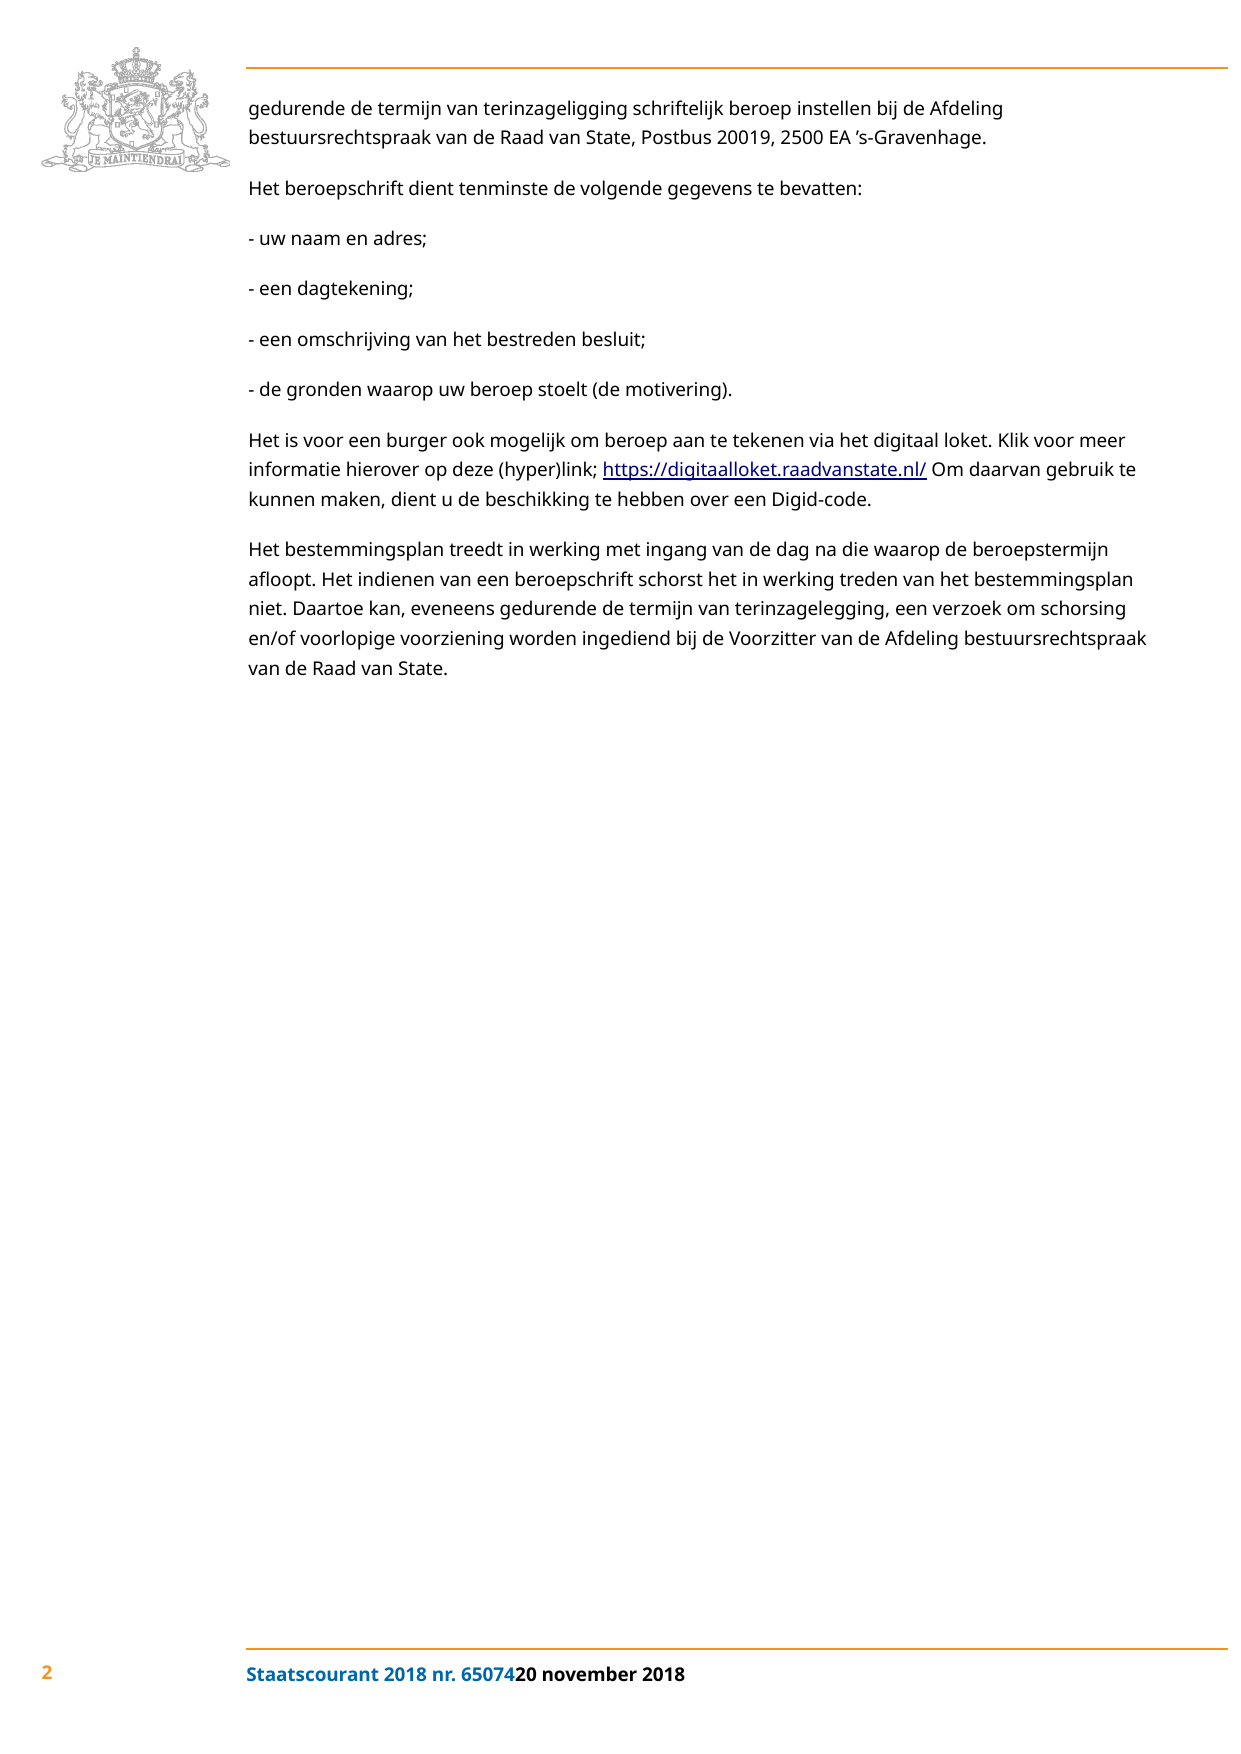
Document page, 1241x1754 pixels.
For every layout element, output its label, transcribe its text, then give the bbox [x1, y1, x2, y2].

text - een omschrijving van het bestreden besluit; [248, 326, 1152, 352]
picture [41, 47, 231, 172]
text Het bestemmingsplan treedt in werking met ingang van de dag na die waarop de beroepstermijn afloopt. Het indienen van een beroepschrift schorst het in werking treden van het bestemmingsplan niet. Daartoe kan, eveneens gedurende de termijn van terinzagelegging, een verzoek om schorsing en/of voorlopige voorziening worden ingediend bij de Voorzitter van de Afdeling bestuursrechtspraak van de Raad van State. [248, 536, 1152, 681]
text Het is voor een burger ook mogelijk om beroep aan te tekenen via het digitaal loket. Klik voor meer informatie hierover op deze (hyper)link; https://digitaalloket.raadvanstate.nl/ Om daarvan gebruik te kunnen maken, dient u de beschikking te hebben over een Digid-code. [248, 427, 1152, 512]
text - de gronden waarop uw beroep stoelt (de motivering). [248, 376, 1152, 402]
text - een dagtekening; [248, 276, 1152, 301]
text Het beroepschrift dient tenminste de volgende gegevens te bevatten: [248, 175, 1152, 201]
text - uw naam en adres; [248, 225, 1152, 251]
text gedurende de termijn van terinzageligging schriftelijk beroep instellen bij de Afdeling bestuursrechtspraak van de Raad van State, Postbus 20019, 2500 EA ’s-Gravenhage. [248, 95, 1152, 150]
